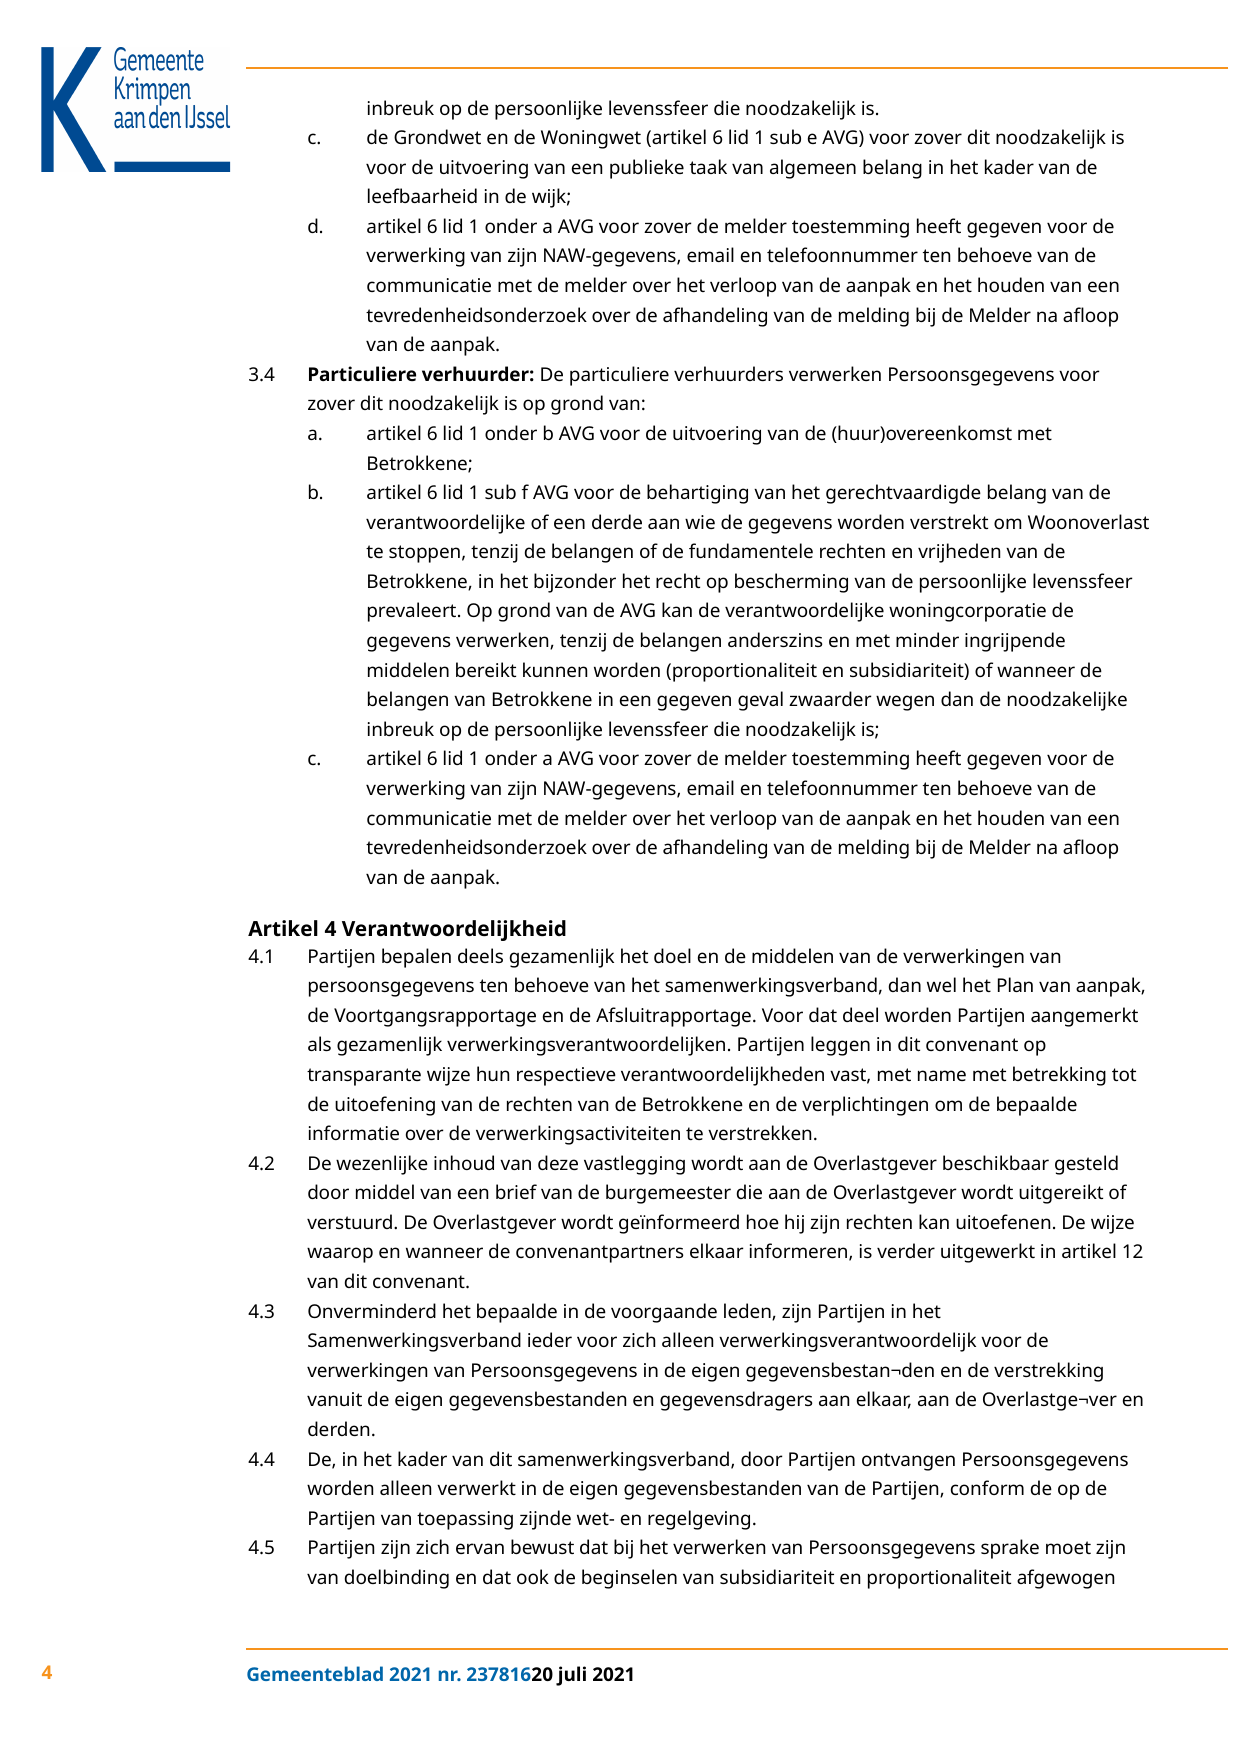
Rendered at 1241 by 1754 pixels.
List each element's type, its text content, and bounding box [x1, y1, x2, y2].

list inbreuk op de persoonlijke levenssfeer die noodzakelijk is. [307, 95, 1152, 121]
list Partijen bepalen deels gezamenlijk het doel en de middelen van de verwerkingen van persoonsgegevens ten behoeve van het samenwerkingsverband, dan wel het Plan van aanpak, de Voortgangsrapportage en de Afsluitrapportage. Voor dat deel worden Partijen aangemerkt als gezamenlijk verwerkingsverantwoordelijken. Partijen leggen in dit convenant op transparante wijze hun respectieve verantwoordelijkheden vast, met name met betrekking tot de uitoefening van de rechten van de Betrokkene en de verplichtingen om de bepaalde informatie over de verwerkingsactiviteiten te verstrekken. [248, 943, 1152, 1146]
list Onverminderd het bepaalde in de voorgaande leden, zijn Partijen in het Samenwerkingsverband ieder voor zich alleen verwerkingsverantwoordelijk voor de verwerkingen van Persoonsgegevens in de eigen gegevensbestan¬den en de verstrekking vanuit de eigen gegevensbestanden en gegevensdragers aan elkaar, aan de Overlastge¬ver en derden. [248, 1298, 1152, 1442]
picture [41, 47, 231, 172]
list Partijen zijn zich ervan bewust dat bij het verwerken van Persoonsgegevens sprake moet zijn van doelbinding en dat ook de beginselen van subsidiariteit en proportionaliteit afgewogen [248, 1534, 1152, 1590]
text Artikel 4 Verantwoordelijkheid [248, 914, 1152, 943]
list de Grondwet en de Woningwet (artikel 6 lid 1 sub e AVG) voor zover dit noodzakelijk is voor de uitvoering van een publieke taak van algemeen belang in het kader van de leefbaarheid in de wijk; [307, 124, 1152, 209]
list artikel 6 lid 1 onder b AVG voor de uitvoering van de (huur)overeenkomst met Betrokkene; [307, 420, 1152, 476]
list artikel 6 lid 1 sub f AVG voor de behartiging van het gerechtvaardigde belang van de verantwoordelijke of een derde aan wie de gegevens worden verstrekt om Woonoverlast te stoppen, tenzij de belangen of de fundamentele rechten en vrijheden van de Betrokkene, in het bijzonder het recht op bescherming van de persoonlijke levenssfeer prevaleert. Op grond van de AVG kan de verantwoordelijke woningcorporatie de gegevens verwerken, tenzij de belangen anderszins en met minder ingrijpende middelen bereikt kunnen worden (proportionaliteit en subsidiariteit) of wanneer de belangen van Betrokkene in een gegeven geval zwaarder wegen dan de noodzakelijke inbreuk op de persoonlijke levenssfeer die noodzakelijk is; [307, 479, 1152, 742]
list artikel 6 lid 1 onder a AVG voor zover de melder toestemming heeft gegeven voor de verwerking van zijn NAW-gegevens, email en telefoonnummer ten behoeve van de communicatie met de melder over het verloop van de aanpak en het houden van een tevredenheidsonderzoek over de afhandeling van de melding bij de Melder na afloop van de aanpak. [307, 746, 1152, 890]
list artikel 6 lid 1 onder a AVG voor zover de melder toestemming heeft gegeven voor de verwerking van zijn NAW-gegevens, email en telefoonnummer ten behoeve van de communicatie met de melder over het verloop van de aanpak en het houden van een tevredenheidsonderzoek over de afhandeling van de melding bij de Melder na afloop van de aanpak. [307, 213, 1152, 357]
list Particuliere verhuurder: De particuliere verhuurders verwerken Persoonsgegevens voor zover dit noodzakelijk is op grond van: [248, 361, 1152, 416]
list De, in het kader van dit samenwerkingsverband, door Partijen ontvangen Persoonsgegevens worden alleen verwerkt in de eigen gegevensbestanden van de Partijen, conform de op de Partijen van toepassing zijnde wet- en regelgeving. [248, 1446, 1152, 1531]
list De wezenlijke inhoud van deze vastlegging wordt aan de Overlastgever beschikbaar gesteld door middel van een brief van de burgemeester die aan de Overlastgever wordt uitgereikt of verstuurd. De Overlastgever wordt geïnformeerd hoe hij zijn rechten kan uitoefenen. De wijze waarop en wanneer de convenantpartners elkaar informeren, is verder uitgewerkt in artikel 12 van dit convenant. [248, 1150, 1152, 1294]
